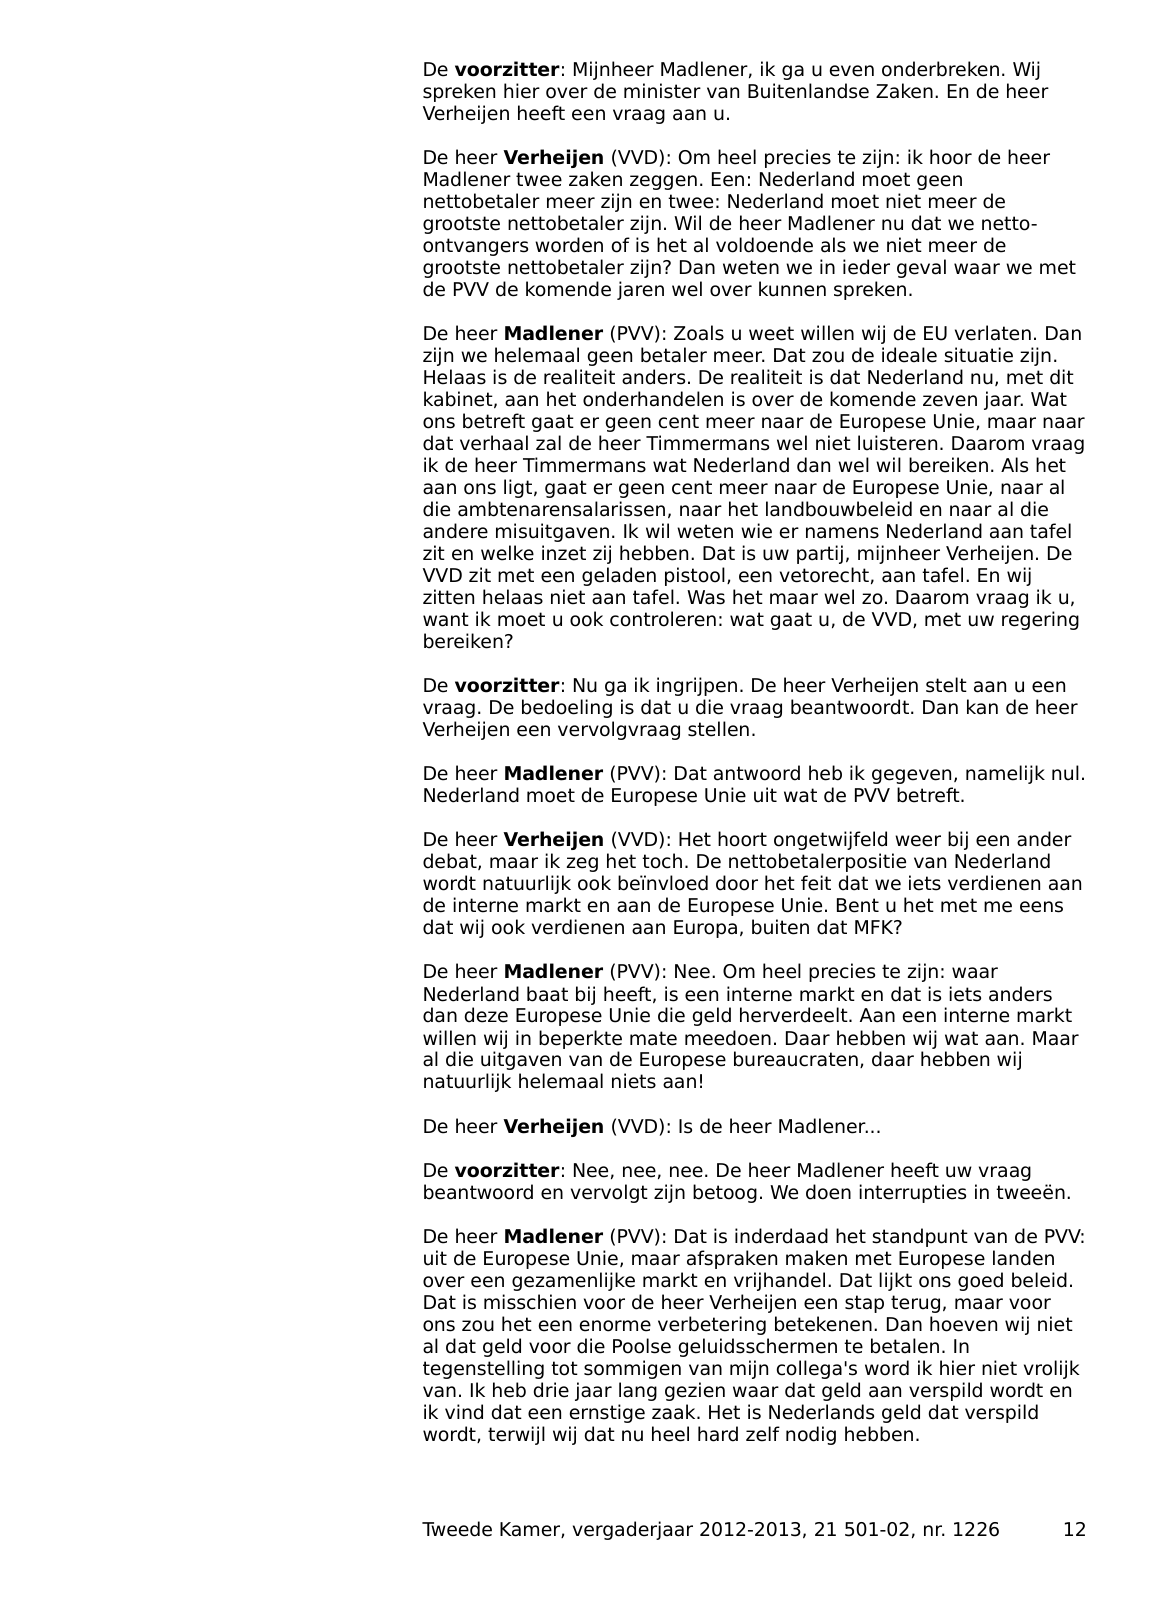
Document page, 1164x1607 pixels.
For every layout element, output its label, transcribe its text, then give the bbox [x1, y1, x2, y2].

text De heer Madlener (PVV): Dat antwoord heb ik gegeven, namelijk nul. Nederland moet de Europese Unie uit wat de PVV betreft. [422, 763, 1087, 807]
text De heer Madlener (PVV): Dat is inderdaad het standpunt van de PVV: uit de Europese Unie, maar afspraken maken met Europese landen over een gezamenlijke markt en vrijhandel. Dat lijkt ons goed beleid. Dat is misschien voor de heer Verheijen een stap terug, maar voor ons zou het een enorme verbetering betekenen. Dan hoeven wij niet al dat geld voor die Poolse geluidsschermen te betalen. In tegenstelling tot sommigen van mijn collega's word ik hier niet vrolijk van. Ik heb drie jaar lang gezien waar dat geld aan verspild wordt en ik vind dat een ernstige zaak. Het is Nederlands geld dat verspild wordt, terwijl wij dat nu heel hard zelf nodig hebben. [422, 1226, 1087, 1446]
text De heer Madlener (PVV): Nee. Om heel precies te zijn: waar Nederland baat bij heeft, is een interne markt en dat is iets anders dan deze Europese Unie die geld herverdeelt. Aan een interne markt willen wij in beperkte mate meedoen. Daar hebben wij wat aan. Maar al die uitgaven van de Europese bureaucraten, daar hebben wij natuurlijk helemaal niets aan! [422, 961, 1087, 1093]
text De voorzitter: Mijnheer Madlener, ik ga u even onderbreken. Wij spreken hier over de minister van Buitenlandse Zaken. En de heer Verheijen heeft een vraag aan u. [422, 59, 1087, 125]
text De heer Verheijen (VVD): Is de heer Madlener... [422, 1116, 1087, 1137]
text De voorzitter: Nu ga ik ingrijpen. De heer Verheijen stelt aan u een vraag. De bedoeling is dat u die vraag beantwoordt. Dan kan de heer Verheijen een vervolgvraag stellen. [422, 675, 1087, 741]
text De heer Madlener (PVV): Zoals u weet willen wij de EU verlaten. Dan zijn we helemaal geen betaler meer. Dat zou de ideale situatie zijn. Helaas is de realiteit anders. De realiteit is dat Nederland nu, met dit kabinet, aan het onderhandelen is over de komende zeven jaar. Wat ons betreft gaat er geen cent meer naar de Europese Unie, maar naar dat verhaal zal de heer Timmermans wel niet luisteren. Daarom vraag ik de heer Timmermans wat Nederland dan wel wil bereiken. Als het aan ons ligt, gaat er geen cent meer naar de Europese Unie, naar al die ambtenarensalarissen, naar het landbouwbeleid en naar al die andere misuitgaven. Ik wil weten wie er namens Nederland aan tafel zit en welke inzet zij hebben. Dat is uw partij, mijnheer Verheijen. De VVD zit met een geladen pistool, een vetorecht, aan tafel. En wij zitten helaas niet aan tafel. Was het maar wel zo. Daarom vraag ik u, want ik moet u ook controleren: wat gaat u, de VVD, met uw regering bereiken? [422, 323, 1087, 653]
text De heer Verheijen (VVD): Om heel precies te zijn: ik hoor de heer Madlener twee zaken zeggen. Een: Nederland moet geen nettobetaler meer zijn en twee: Nederland moet niet meer de grootste nettobetaler zijn. Wil de heer Madlener nu dat we netto-ontvangers worden of is het al voldoende als we niet meer de grootste nettobetaler zijn? Dan weten we in ieder geval waar we met de PVV de komende jaren wel over kunnen spreken. [422, 147, 1087, 301]
text De heer Verheijen (VVD): Het hoort ongetwijfeld weer bij een ander debat, maar ik zeg het toch. De nettobetalerpositie van Nederland wordt natuurlijk ook beïnvloed door het feit dat we iets verdienen aan de interne markt en aan de Europese Unie. Bent u het met me eens dat wij ook verdienen aan Europa, buiten dat MFK? [422, 829, 1087, 939]
text De voorzitter: Nee, nee, nee. De heer Madlener heeft uw vraag beantwoord en vervolgt zijn betoog. We doen interrupties in tweeën. [422, 1160, 1087, 1204]
